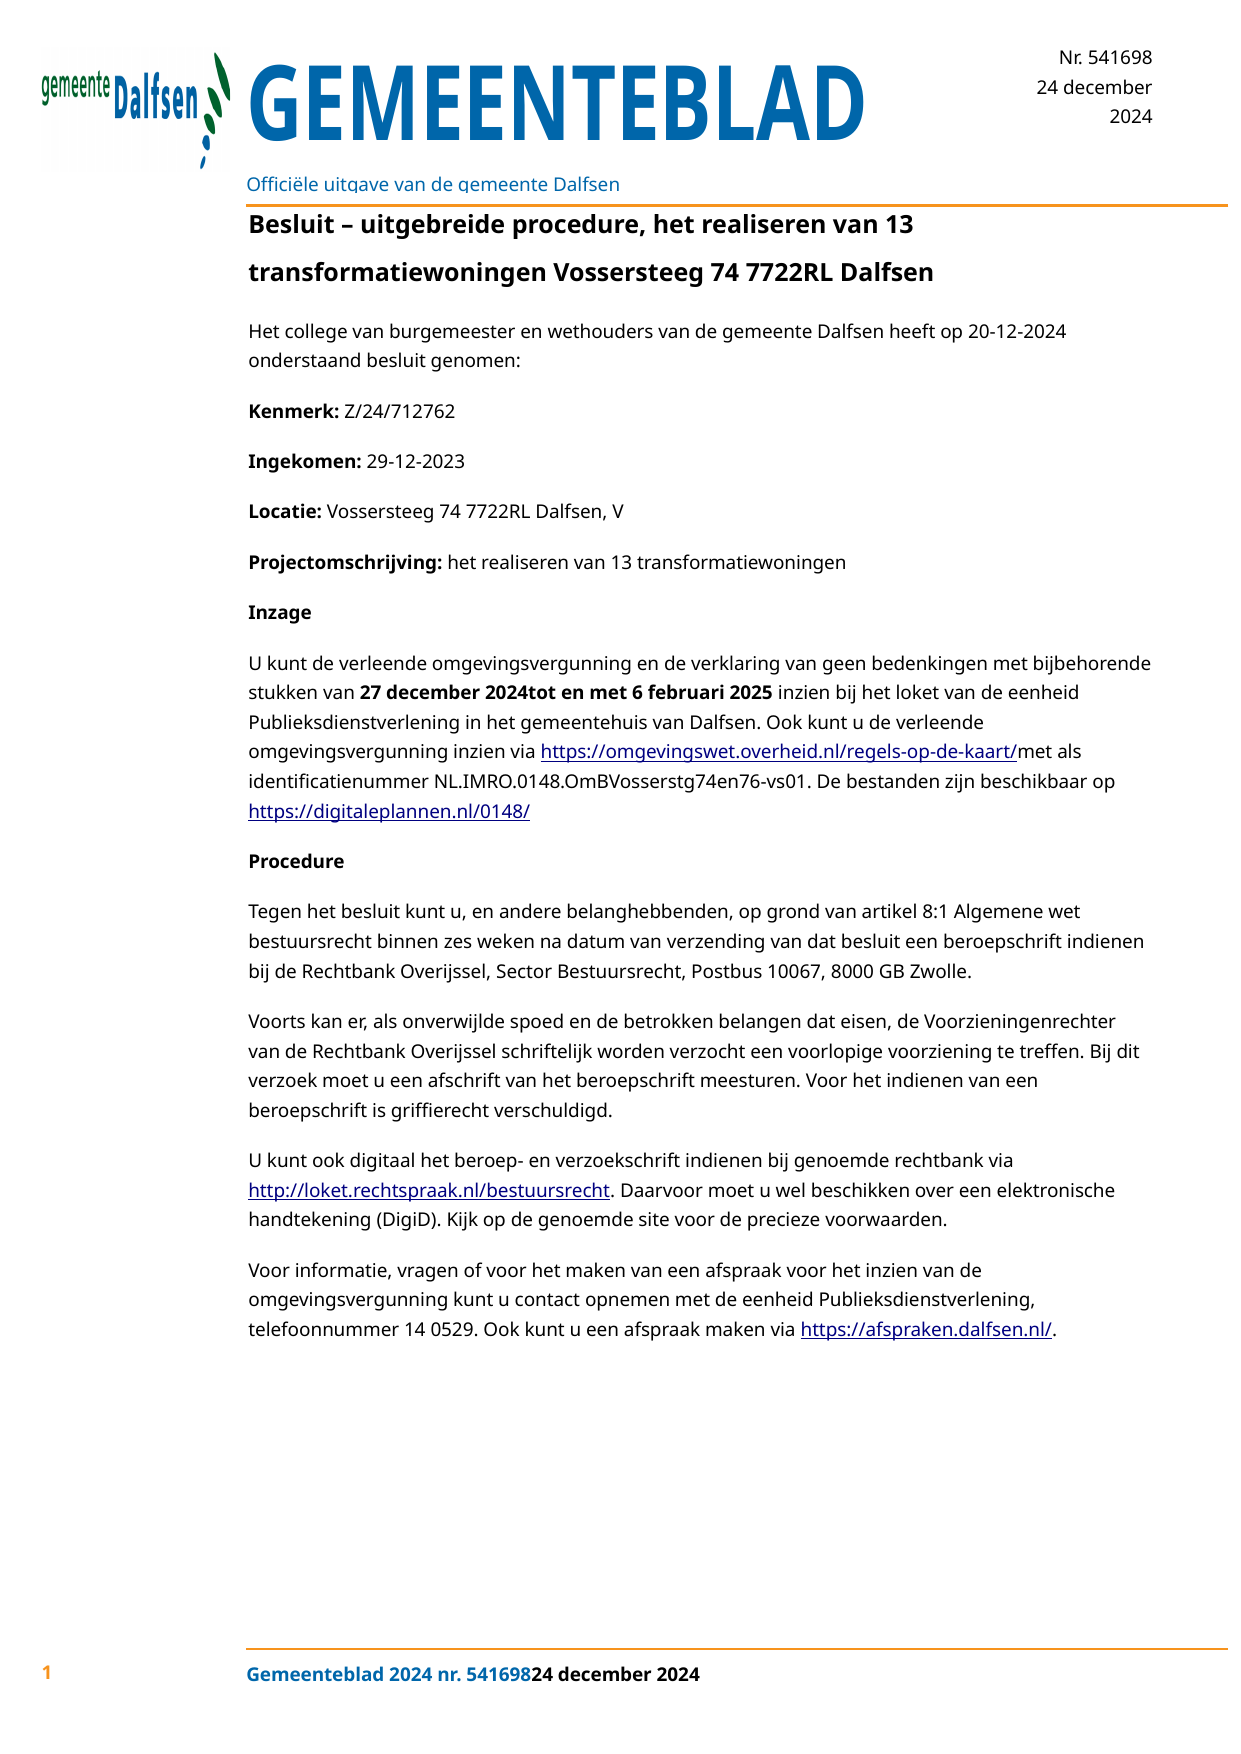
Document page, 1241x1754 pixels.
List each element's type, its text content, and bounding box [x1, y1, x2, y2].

text Voor informatie, vragen of voor het maken van een afspraak voor het inzien van de omgevingsvergunning kunt u contact opnemen met de eenheid Publieksdienstverlening, telefoonnummer 14 0529. Ook kunt u een afspraak maken via https://afspraken.dalfsen.nl/. [248, 1257, 1152, 1342]
text U kunt de verleende omgevingsvergunning en de verklaring van geen bedenkingen met bijbehorende stukken van 27 december 2024tot en met 6 februari 2025 inzien bij het loket van de eenheid Publieksdienstverlening in het gemeentehuis van Dalfsen. Ook kunt u de verleende omgevingsvergunning inzien via https://omgevingswet.overheid.nl/regels-op-de-kaart/met als identificatienummer NL.IMRO.0148.OmBVosserstg74en76-vs01. De bestanden zijn beschikbaar op https://digitaleplannen.nl/0148/ [248, 650, 1152, 824]
text Tegen het besluit kunt u, en andere belanghebbenden, op grond van artikel 8:1 Algemene wet bestuursrecht binnen zes weken na datum van verzending van dat besluit een beroepschrift indienen bij de Rechtbank Overijssel, Sector Bestuursrecht, Postbus 10067, 8000 GB Zwolle. [248, 899, 1152, 984]
text U kunt ook digitaal het beroep- en verzoekschrift indienen bij genoemde rechtbank via http://loket.rechtspraak.nl/bestuursrecht. Daarvoor moet u wel beschikken over een elektronische handtekening (DigiD). Kijk op de genoemde site voor de precieze voorwaarden. [248, 1147, 1152, 1232]
text Projectomschrijving: het realiseren van 13 transformatiewoningen [248, 549, 1152, 575]
text Besluit – uitgebreide procedure, het realiseren van 13 transformatiewoningen Vossersteeg 74 7722RL Dalfsen [248, 207, 1152, 288]
text Procedure [248, 848, 1152, 874]
text Het college van burgemeester en wethouders van de gemeente Dalfsen heeft op 20-12-2024 onderstaand besluit genomen: [248, 318, 1152, 373]
text Locatie: Vossersteeg 74 7722RL Dalfsen, V [248, 499, 1152, 524]
text Ingekomen: 29-12-2023 [248, 448, 1152, 474]
text Voorts kan er, als onverwijlde spoed en de betrokken belangen dat eisen, de Voorzieningenrechter van de Rechtbank Overijssel schriftelijk worden verzocht een voorlopige voorziening te treffen. Bij dit verzoek moet u een afschrift van het beroepschrift meesturen. Voor het indienen van een beroepschrift is griffierecht verschuldigd. [248, 1008, 1152, 1123]
text Kenmerk: Z/24/712762 [248, 398, 1152, 424]
text Inzage [248, 599, 1152, 625]
picture [41, 47, 231, 172]
